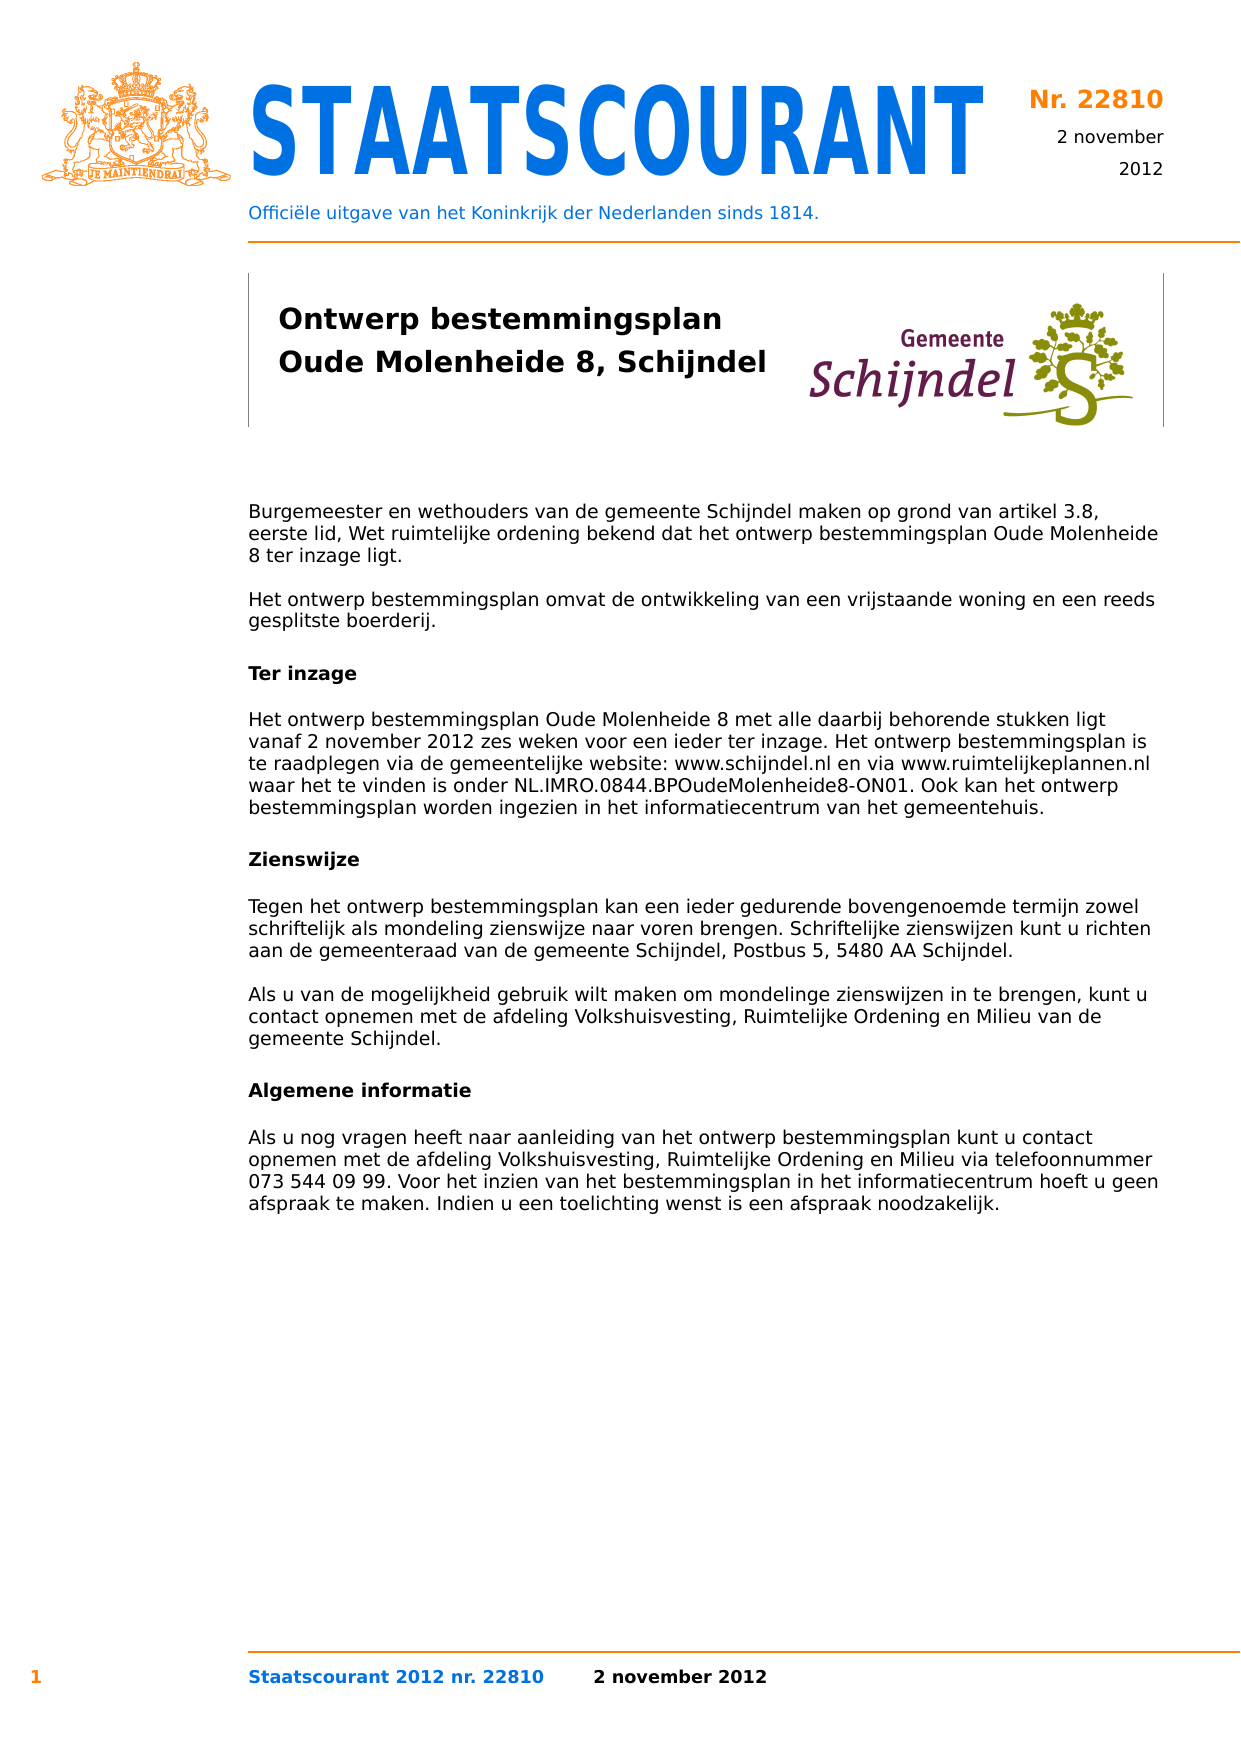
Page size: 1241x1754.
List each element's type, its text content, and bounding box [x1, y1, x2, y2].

text Het ontwerp bestemmingsplan omvat de ontwikkeling van een vrijstaande woning en een reeds gesplitste boerderij. [248, 588, 1163, 632]
picture [41, 62, 231, 186]
picture [808, 302, 1134, 427]
text Het ontwerp bestemmingsplan Oude Molenheide 8 met alle daarbij behorende stukken ligt vanaf 2 november 2012 zes weken voor een ieder ter inzage. Het ontwerp bestemmingsplan is te raadplegen via de gemeentelijke website: www.schijndel.nl en via www.ruimtelijkeplannen.nl waar het te vinden is onder NL.IMRO.0844.BPOudeMolenheide8-ON01. Ook kan het ontwerp bestemmingsplan worden ingezien in het informatiecentrum van het gemeentehuis. [248, 709, 1163, 819]
text Burgemeester en wethouders van de gemeente Schijndel maken op grond van artikel 3.8, eerste lid, Wet ruimtelijke ordening bekend dat het ontwerp bestemmingsplan Oude Molenheide 8 ter inzage ligt. [248, 501, 1163, 567]
text Als u nog vragen heeft naar aanleiding van het ontwerp bestemmingsplan kunt u contact opnemen met de afdeling Volkshuisvesting, Ruimtelijke Ordening en Milieu via telefoonnummer 073 544 09 99. Voor het inzien van het bestemmingsplan in het informatiecentrum hoeft u geen afspraak te maken. Indien u een toelichting wenst is een afspraak noodzakelijk. [248, 1127, 1163, 1215]
subtitle Ter inzage [248, 662, 1163, 684]
subtitle Zienswijze [248, 849, 1163, 871]
table_cell Officiële uitgave van het Koninkrijk der Nederlanden sinds 1814. [248, 203, 1240, 241]
subtitle Algemene informatie [248, 1080, 1163, 1102]
table_header STAATSCOURANT [248, 62, 998, 203]
table_header [25, 62, 248, 241]
table_cell 2 november [998, 121, 1240, 153]
table_cell 2012 [998, 153, 1240, 203]
text Tegen het ontwerp bestemmingsplan kan een ieder gedurende bovengenoemde termijn zowel schriftelijk als mondeling zienswijze naar voren brengen. Schriftelijke zienswijzen kunt u richten aan de gemeenteraad van de gemeente Schijndel, Postbus 5, 5480 AA Schijndel. [248, 896, 1163, 962]
text Als u van de mogelijkheid gebruik wilt maken om mondelinge zienswijzen in te brengen, kunt u contact opnemen met de afdeling Volkshuisvesting, Ruimtelijke Ordening en Milieu van de gemeente Schijndel. [248, 984, 1163, 1050]
subtitle Ontwerp bestemmingsplan Oude Molenheide 8, Schijndel [249, 273, 1163, 427]
table_header Nr. 22810 [998, 62, 1240, 121]
